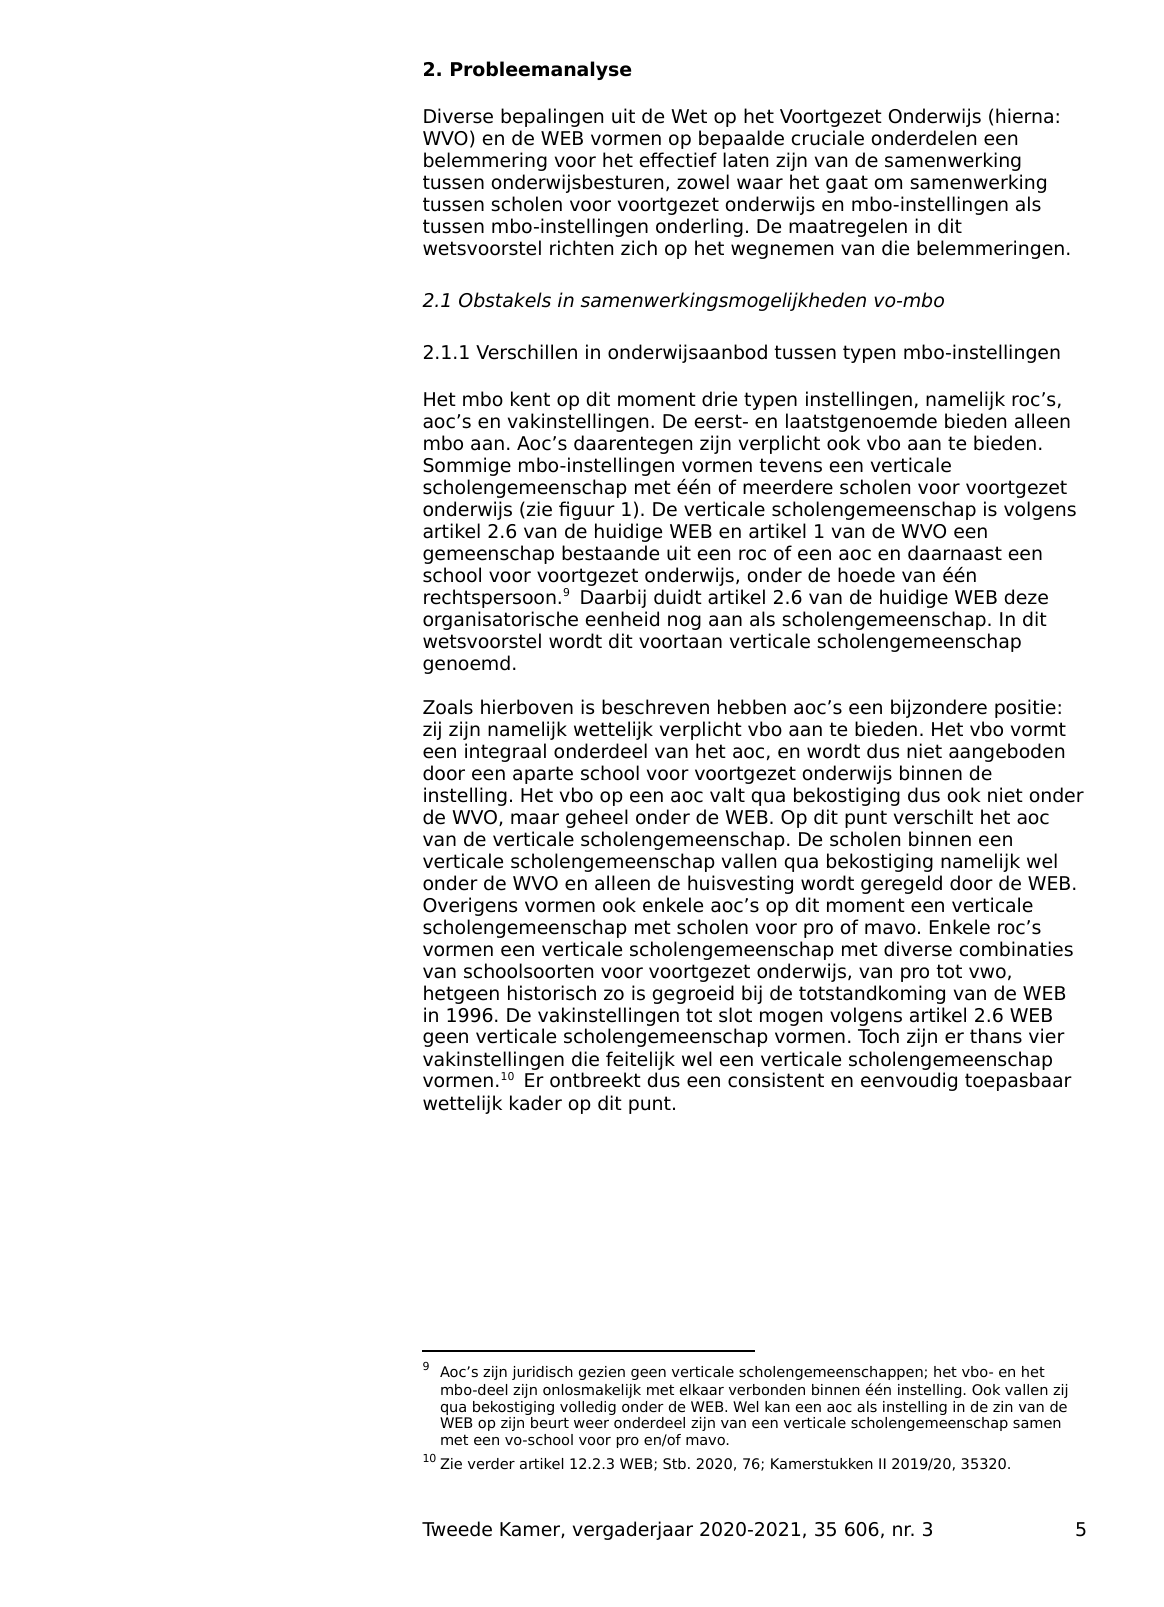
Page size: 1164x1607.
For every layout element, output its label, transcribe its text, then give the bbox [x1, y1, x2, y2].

text Zie verder artikel 12.2.3 WEB; Stb. 2020, 76; Kamerstukken II 2019/20, 35320. [422, 1452, 1087, 1474]
subtitle 2.1.1 Verschillen in onderwijsaanbod tussen typen mbo-instellingen [422, 342, 1087, 364]
text Zoals hierboven is beschreven hebben aoc’s een bijzondere positie: zij zijn namelijk wettelijk verplicht vbo aan te bieden. Het vbo vormt een integraal onderdeel van het aoc, en wordt dus niet aangeboden door een aparte school voor voortgezet onderwijs binnen de instelling. Het vbo op een aoc valt qua bekostiging dus ook niet onder de WVO, maar geheel onder de WEB. Op dit punt verschilt het aoc van de verticale scholengemeenschap. De scholen binnen een verticale scholengemeenschap vallen qua bekostiging namelijk wel onder de WVO en alleen de huisvesting wordt geregeld door de WEB. Overigens vormen ook enkele aoc’s op dit moment een verticale scholengemeenschap met scholen voor pro of mavo. Enkele roc’s vormen een verticale scholengemeenschap met diverse combinaties van schoolsoorten voor voortgezet onderwijs, van pro tot vwo, hetgeen historisch zo is gegroeid bij de totstandkoming van de WEB in 1996. De vakinstellingen tot slot mogen volgens artikel 2.6 WEB geen verticale scholengemeenschap vormen. Toch zijn er thans vier vakinstellingen die feitelijk wel een verticale scholengemeenschap vormen. Er ontbreekt dus een consistent en eenvoudig toepasbaar wettelijk kader op dit punt. [422, 697, 1087, 1114]
text Diverse bepalingen uit de Wet op het Voortgezet Onderwijs (hierna: WVO) en de WEB vormen op bepaalde cruciale onderdelen een belemmering voor het effectief laten zijn van de samenwerking tussen onderwijsbesturen, zowel waar het gaat om samenwerking tussen scholen voor voortgezet onderwijs en mbo-instellingen als tussen mbo-instellingen onderling. De maatregelen in dit wetsvoorstel richten zich op het wegnemen van die belemmeringen. [422, 106, 1087, 260]
text Aoc’s zijn juridisch gezien geen verticale scholengemeenschappen; het vbo- en het mbo-deel zijn onlosmakelijk met elkaar verbonden binnen één instelling. Ook vallen zij qua bekostiging volledig onder de WEB. Wel kan een aoc als instelling in de zin van de WEB op zijn beurt weer onderdeel zijn van een verticale scholengemeenschap samen met een vo-school voor pro en/of mavo. [422, 1360, 1087, 1449]
subtitle 2.1 Obstakels in samenwerkingsmogelijkheden vo-mbo [422, 290, 1087, 312]
text Het mbo kent op dit moment drie typen instellingen, namelijk roc’s, aoc’s en vakinstellingen. De eerst- en laatstgenoemde bieden alleen mbo aan. Aoc’s daarentegen zijn verplicht ook vbo aan te bieden. Sommige mbo-instellingen vormen tevens een verticale scholengemeenschap met één of meerdere scholen voor voortgezet onderwijs (zie figuur 1). De verticale scholengemeenschap is volgens artikel 2.6 van de huidige WEB en artikel 1 van de WVO een gemeenschap bestaande uit een roc of een aoc en daarnaast een school voor voortgezet onderwijs, onder de hoede van één rechtspersoon. Daarbij duidt artikel 2.6 van de huidige WEB deze organisatorische eenheid nog aan als scholengemeenschap. In dit wetsvoorstel wordt dit voortaan verticale scholengemeenschap genoemd. [422, 389, 1087, 674]
subtitle 2. Probleemanalyse [422, 59, 1087, 81]
